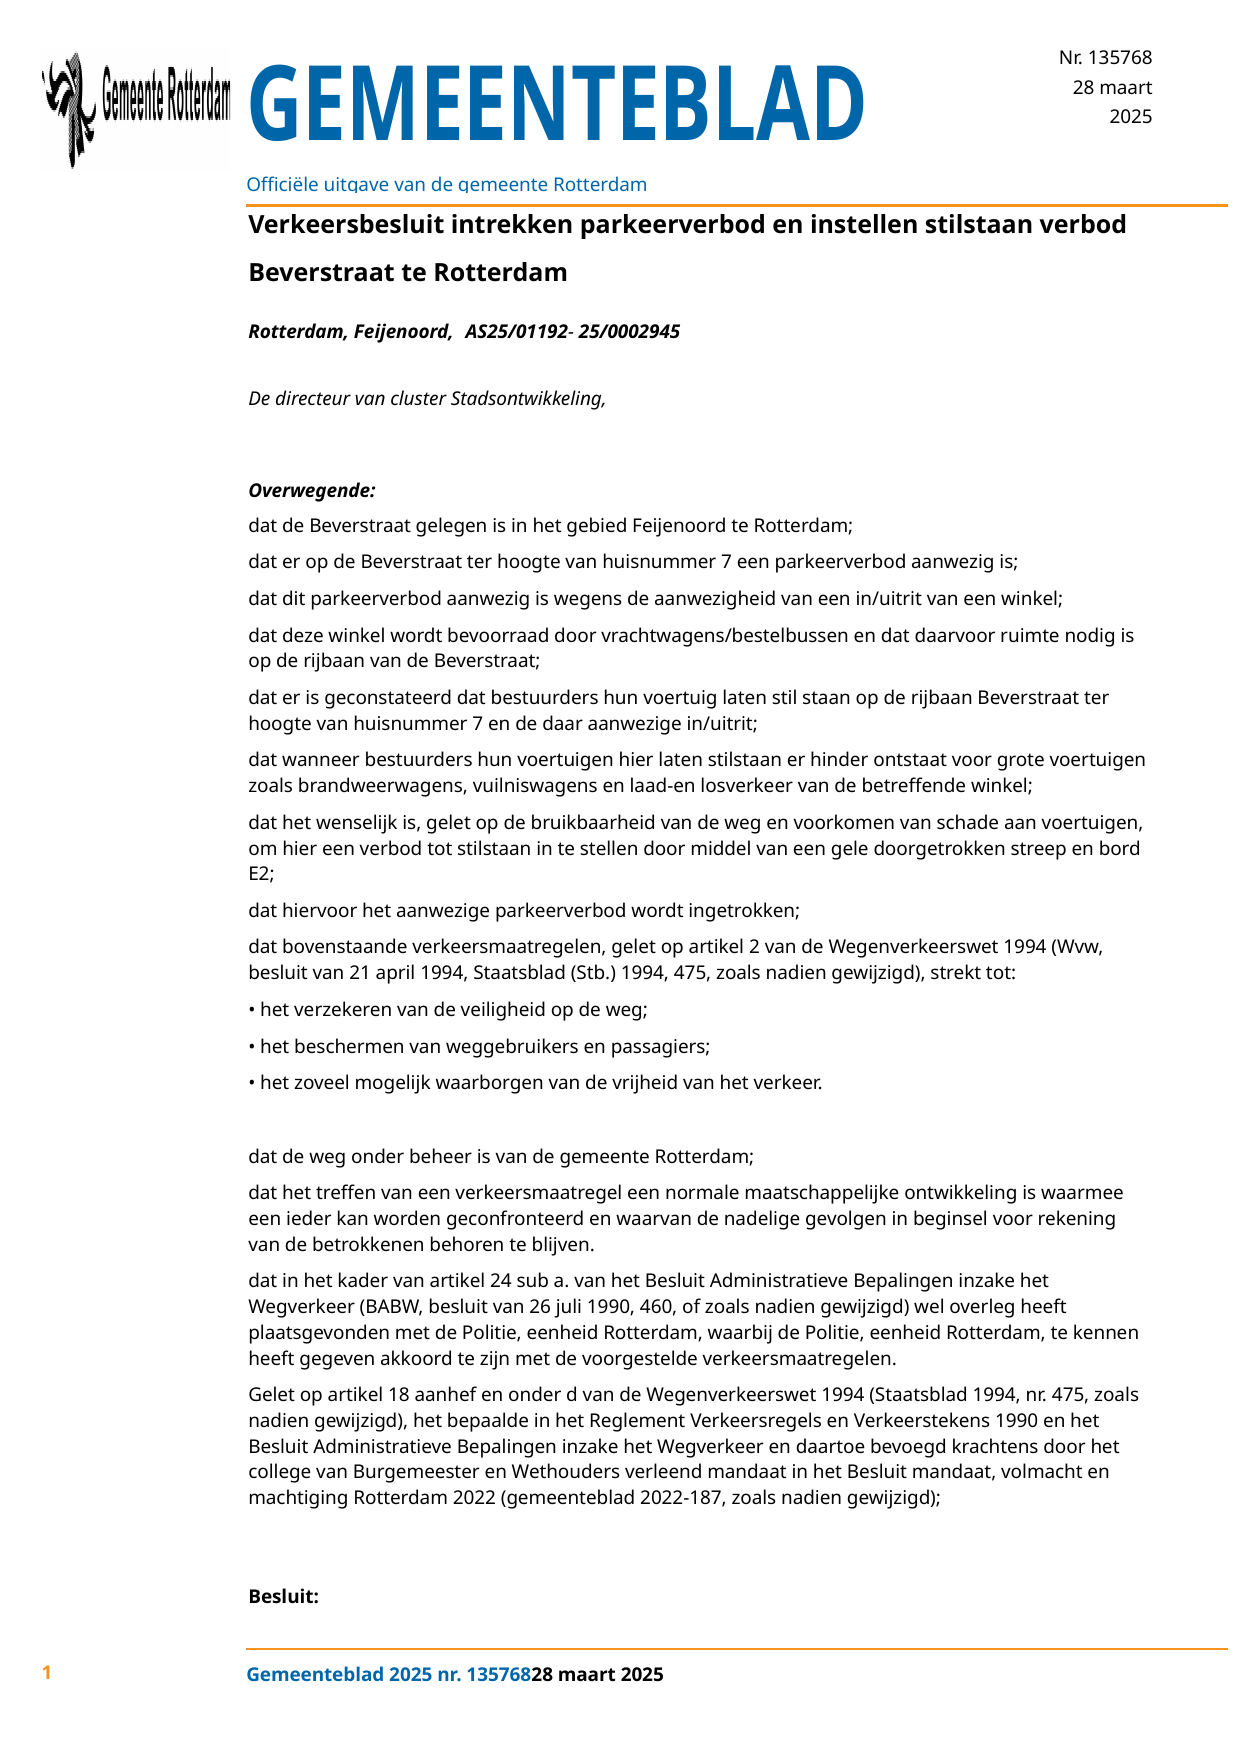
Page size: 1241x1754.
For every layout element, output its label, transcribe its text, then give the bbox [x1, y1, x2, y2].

text dat de Beverstraat gelegen is in het gebied Feijenoord te Rotterdam; [248, 512, 1152, 537]
text Rotterdam, Feijenoord, AS25/01192- 25/0002945 [248, 318, 1152, 344]
text • het beschermen van weggebruikers en passagiers; [248, 1033, 1152, 1058]
text dat dit parkeerverbod aanwezig is wegens de aanwezigheid van een in/uitrit van een winkel; [248, 585, 1152, 611]
text Besluit: [248, 1584, 1152, 1609]
text dat het treffen van een verkeersmaatregel een normale maatschappelijke ontwikkeling is waarmee een ieder kan worden geconfronteerd en waarvan de nadelige gevolgen in beginsel voor rekening van de betrokkenen behoren te blijven. [248, 1179, 1152, 1257]
text dat het wenselijk is, gelet op de bruikbaarheid van de weg en voorkomen van schade aan voertuigen, om hier een verbod tot stilstaan in te stellen door middel van een gele doorgetrokken streep en bord E2; [248, 809, 1152, 886]
text De directeur van cluster Stadsontwikkeling, [248, 386, 1152, 411]
text dat in het kader van artikel 24 sub a. van het Besluit Administratieve Bepalingen inzake het Wegverkeer (BABW, besluit van 26 juli 1990, 460, of zoals nadien gewijzigd) wel overleg heeft plaatsgevonden met de Politie, eenheid Rotterdam, waarbij de Politie, eenheid Rotterdam, te kennen heeft gegeven akkoord te zijn met de voorgestelde verkeersmaatregelen. [248, 1268, 1152, 1371]
text dat bovenstaande verkeersmaatregelen, gelet op artikel 2 van de Wegenverkeerswet 1994 (Wvw, besluit van 21 april 1994, Staatsblad (Stb.) 1994, 475, zoals nadien gewijzigd), strekt tot: [248, 934, 1152, 985]
text dat deze winkel wordt bevoorraad door vrachtwagens/bestelbussen en dat daarvoor ruimte nodig is op de rijbaan van de Beverstraat; [248, 622, 1152, 673]
text • het verzekeren van de veiligheid op de weg; [248, 996, 1152, 1022]
text dat wanneer bestuurders hun voertuigen hier laten stilstaan er hinder ontstaat voor grote voertuigen zoals brandweerwagens, vuilniswagens en laad-en losverkeer van de betreffende winkel; [248, 747, 1152, 798]
text dat de weg onder beheer is van de gemeente Rotterdam; [248, 1143, 1152, 1168]
text Gelet op artikel 18 aanhef en onder d van de Wegenverkeerswet 1994 (Staatsblad 1994, nr. 475, zoals nadien gewijzigd), het bepaalde in het Reglement Verkeersregels en Verkeerstekens 1990 en het Besluit Administratieve Bepalingen inzake het Wegverkeer en daartoe bevoegd krachtens door het college van Burgemeester en Wethouders verleend mandaat in het Besluit mandaat, volmacht en machtiging Rotterdam 2022 (gemeenteblad 2022-187, zoals nadien gewijzigd); [248, 1381, 1152, 1510]
picture [41, 47, 231, 172]
text dat er op de Beverstraat ter hoogte van huisnummer 7 een parkeerverbod aanwezig is; [248, 548, 1152, 574]
text Overwegende: [248, 478, 1152, 503]
text Verkeersbesluit intrekken parkeerverbod en instellen stilstaan verbod Beverstraat te Rotterdam [248, 207, 1152, 288]
text dat er is geconstateerd dat bestuurders hun voertuig laten stil staan op de rijbaan Beverstraat ter hoogte van huisnummer 7 en de daar aanwezige in/uitrit; [248, 684, 1152, 736]
text • het zoveel mogelijk waarborgen van de vrijheid van het verkeer. [248, 1069, 1152, 1095]
text dat hiervoor het aanwezige parkeerverbod wordt ingetrokken; [248, 897, 1152, 923]
